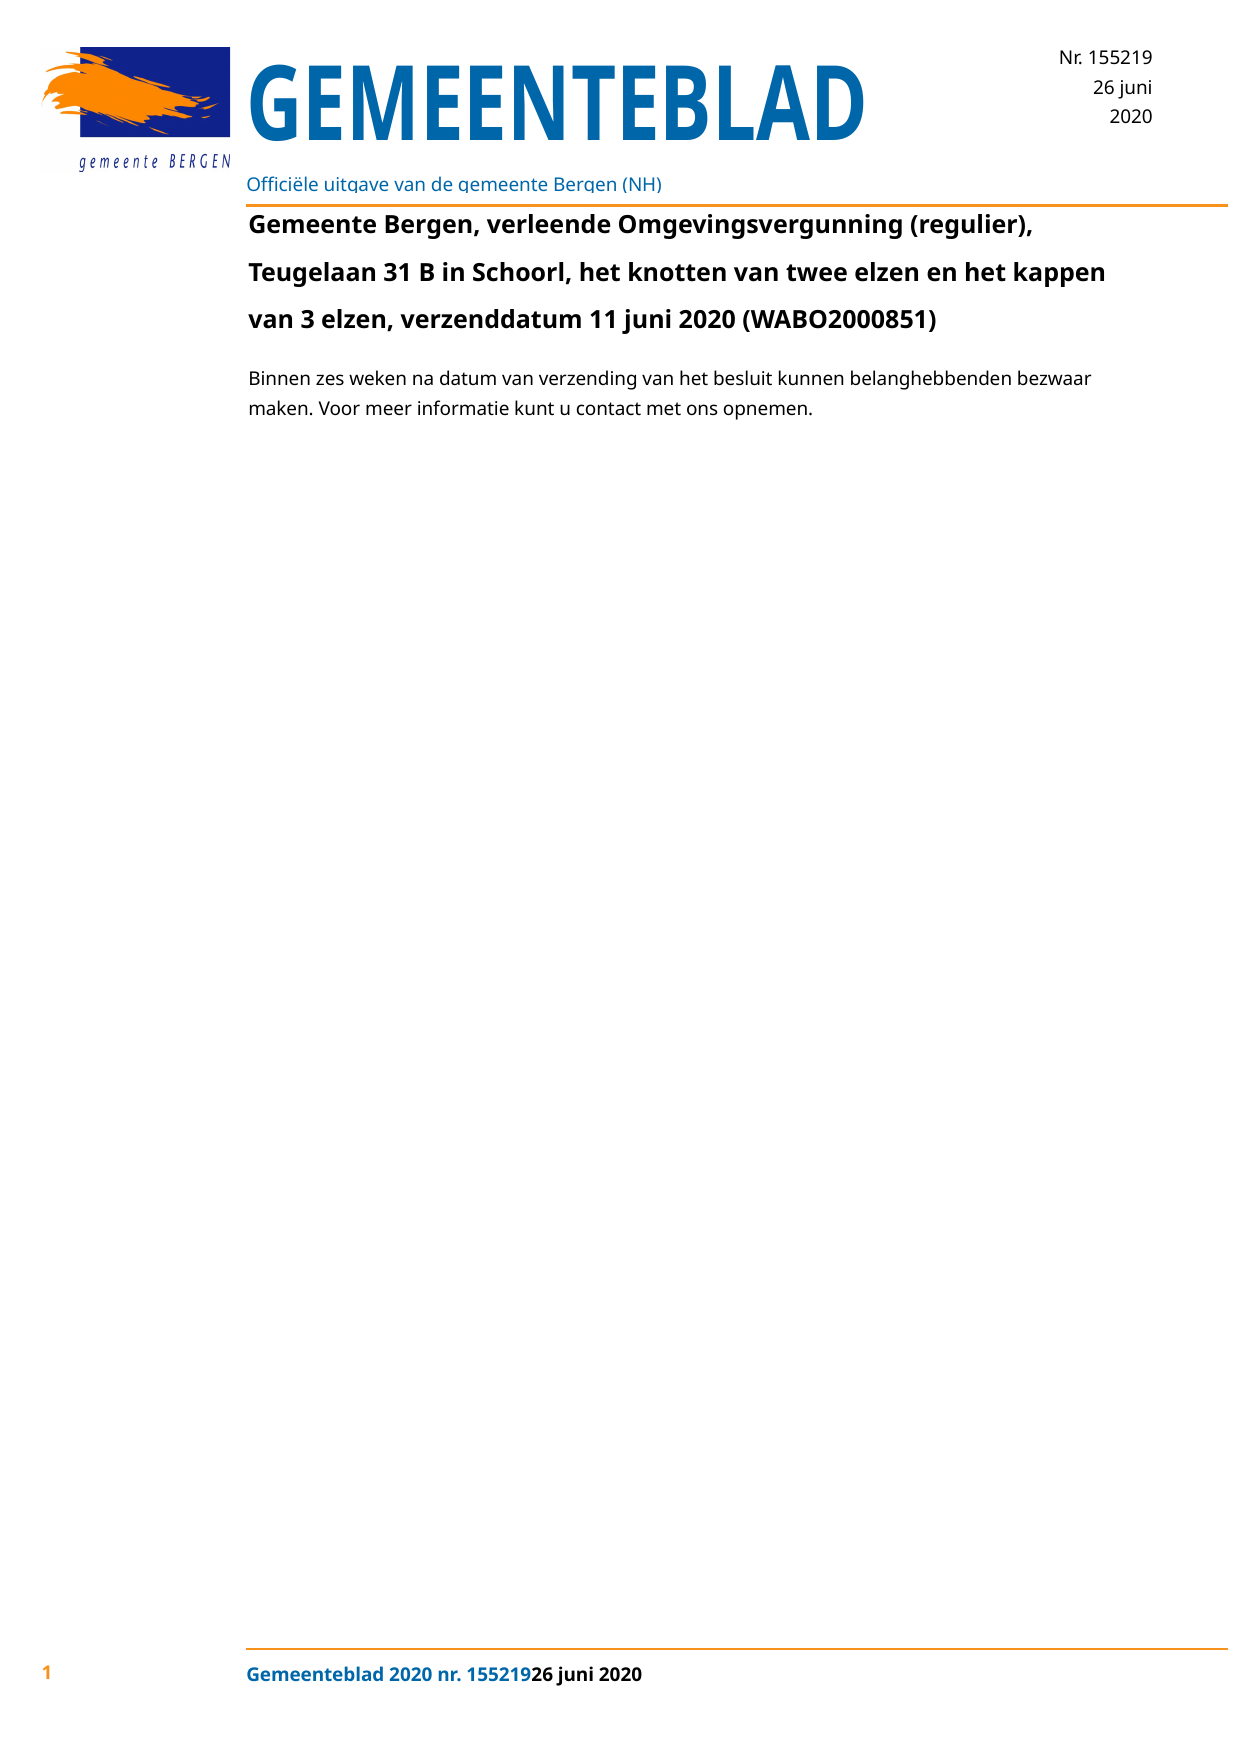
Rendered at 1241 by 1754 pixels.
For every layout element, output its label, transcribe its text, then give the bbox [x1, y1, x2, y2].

text Binnen zes weken na datum van verzending van het besluit kunnen belanghebbenden bezwaar maken. Voor meer informatie kunt u contact met ons opnemen. [248, 366, 1152, 421]
text Gemeente Bergen, verleende Omgevingsvergunning (regulier), Teugelaan 31 B in Schoorl, het knotten van twee elzen en het kappen van 3 elzen, verzenddatum 11 juni 2020 (WABO2000851) [248, 207, 1152, 336]
picture [41, 47, 231, 172]
